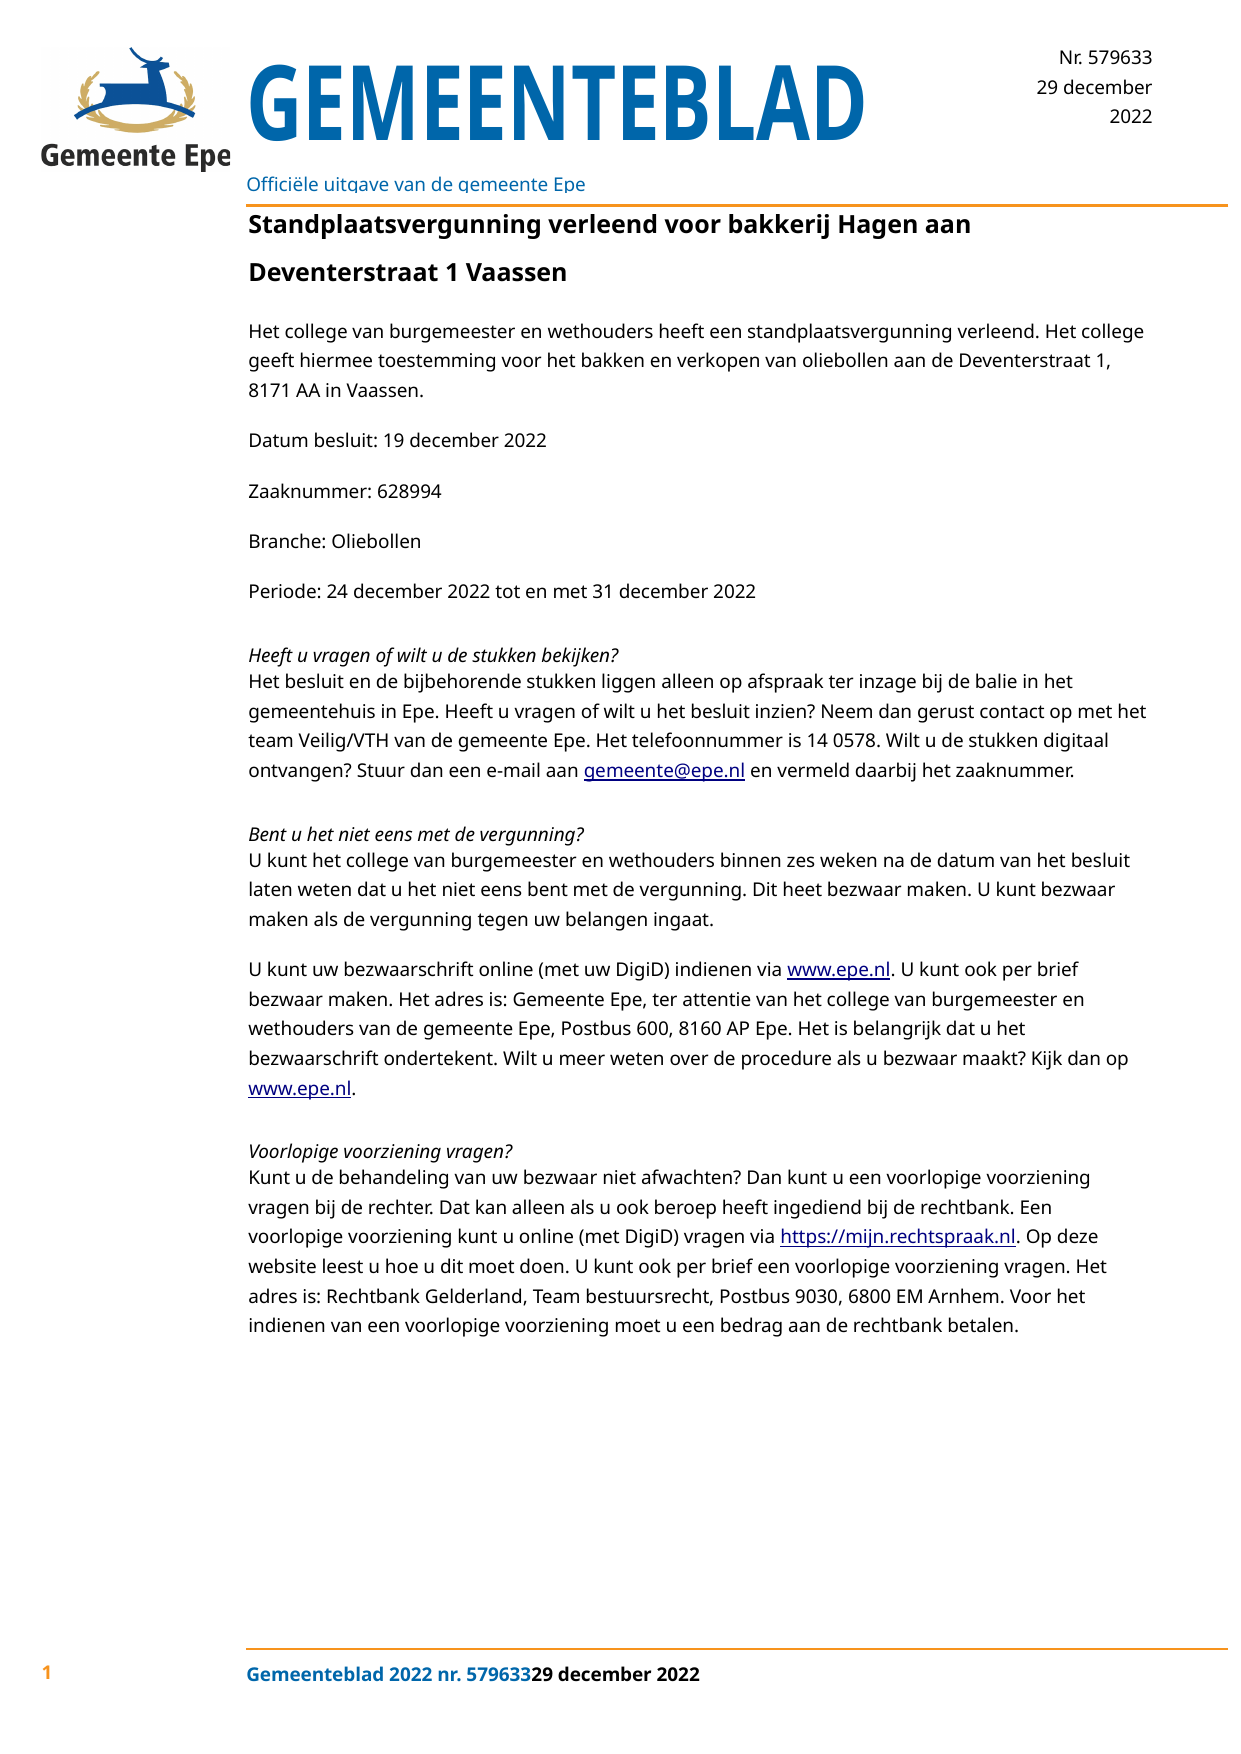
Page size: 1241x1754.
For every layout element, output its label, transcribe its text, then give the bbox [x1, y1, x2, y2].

text Heeft u vragen of wilt u de stukken bekijken? [248, 643, 1152, 668]
text Datum besluit: 19 december 2022 [248, 427, 1152, 453]
text Standplaatsvergunning verleend voor bakkerij Hagen aan Deventerstraat 1 Vaassen [248, 207, 1152, 288]
text Het besluit en de bijbehorende stukken liggen alleen op afspraak ter inzage bij de balie in het gemeentehuis in Epe. Heeft u vragen of wilt u het besluit inzien? Neem dan gerust contact op met het team Veilig/VTH van de gemeente Epe. Het telefoonnummer is 14 0578. Wilt u de stukken digitaal ontvangen? Stuur dan een e-mail aan gemeente@epe.nl en vermeld daarbij het zaaknummer. [248, 668, 1152, 783]
text Bent u het niet eens met de vergunning? [248, 821, 1152, 847]
text Het college van burgemeester en wethouders heeft een standplaatsvergunning verleend. Het college geeft hiermee toestemming voor het bakken en verkopen van oliebollen aan de Deventerstraat 1, 8171 AA in Vaassen. [248, 318, 1152, 403]
text U kunt het college van burgemeester en wethouders binnen zes weken na de datum van het besluit laten weten dat u het niet eens bent met de vergunning. Dit heet bezwaar maken. U kunt bezwaar maken als de vergunning tegen uw belangen ingaat. [248, 847, 1152, 932]
text Voorlopige voorziening vragen? [248, 1139, 1152, 1164]
text Kunt u de behandeling van uw bezwaar niet afwachten? Dan kunt u een voorlopige voorziening vragen bij de rechter. Dat kan alleen als u ook beroep heeft ingediend bij de rechtbank. Een voorlopige voorziening kunt u online (met DigiD) vragen via https://mijn.rechtspraak.nl. Op deze website leest u hoe u dit moet doen. U kunt ook per brief een voorlopige voorziening vragen. Het adres is: Rechtbank Gelderland, Team bestuursrecht, Postbus 9030, 6800 EM Arnhem. Voor het indienen van een voorlopige voorziening moet u een bedrag aan de rechtbank betalen. [248, 1164, 1152, 1338]
text U kunt uw bezwaarschrift online (met uw DigiD) indienen via www.epe.nl. U kunt ook per brief bezwaar maken. Het adres is: Gemeente Epe, ter attentie van het college van burgemeester en wethouders van de gemeente Epe, Postbus 600, 8160 AP Epe. Het is belangrijk dat u het bezwaarschrift ondertekent. Wilt u meer weten over de procedure als u bezwaar maakt? Kijk dan op www.epe.nl. [248, 956, 1152, 1101]
text Periode: 24 december 2022 tot en met 31 december 2022 [248, 579, 1152, 604]
text Zaaknummer: 628994 [248, 478, 1152, 504]
picture [41, 47, 231, 172]
text Branche: Oliebollen [248, 528, 1152, 554]
